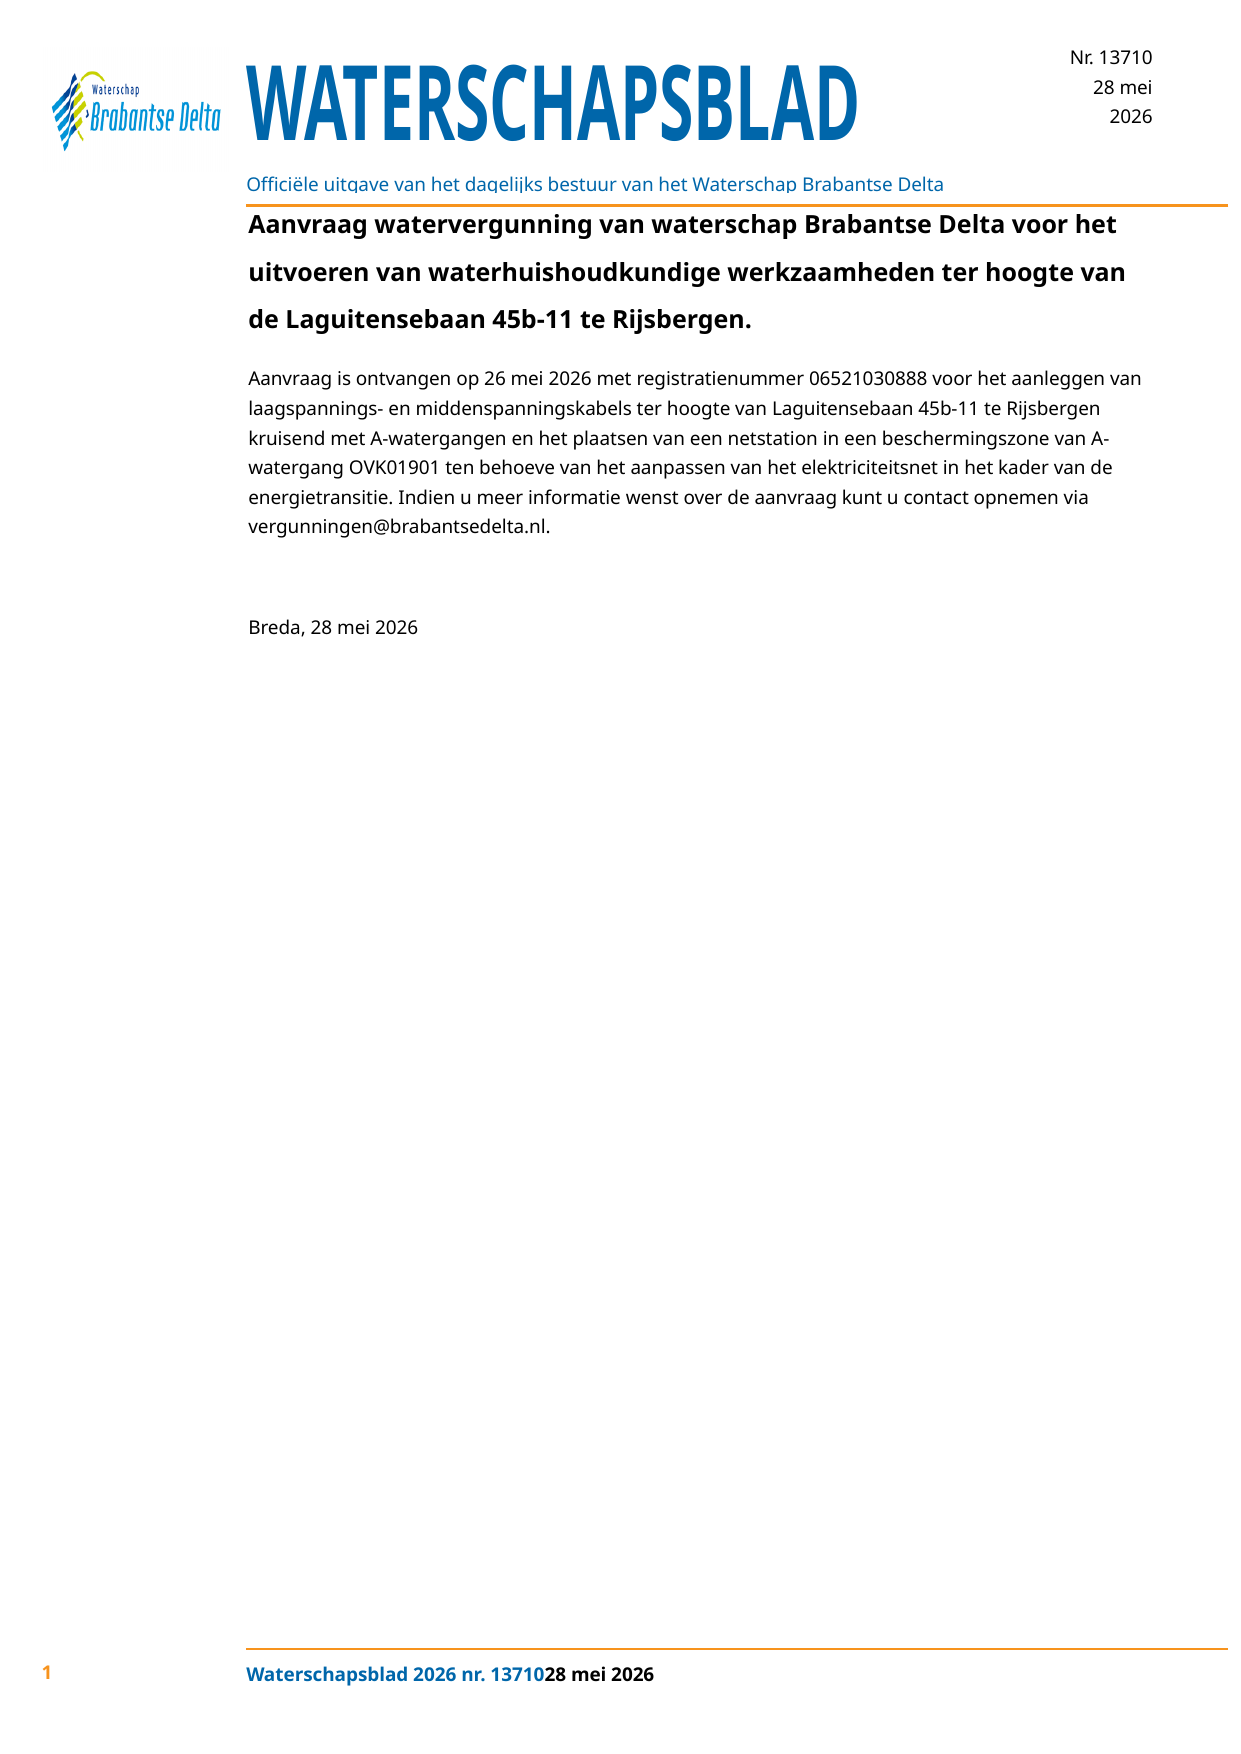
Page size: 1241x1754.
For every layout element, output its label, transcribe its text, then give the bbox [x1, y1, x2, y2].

text Aanvraag watervergunning van waterschap Brabantse Delta voor het uitvoeren van waterhuishoudkundige werkzaamheden ter hoogte van de Laguitensebaan 45b-11 te Rijsbergen. [248, 207, 1152, 336]
text Aanvraag is ontvangen op 26 mei 2026 met registratienummer 06521030888 voor het aanleggen van laagspannings- en middenspanningskabels ter hoogte van Laguitensebaan 45b-11 te Rijsbergen kruisend met A-watergangen en het plaatsen van een netstation in een beschermingszone van A-watergang OVK01901 ten behoeve van het aanpassen van het elektriciteitsnet in het kader van de energietransitie. Indien u meer informatie wenst over de aanvraag kunt u contact opnemen via vergunningen@brabantsedelta.nl. [248, 366, 1152, 539]
text Breda, 28 mei 2026 [248, 614, 1152, 640]
picture [41, 47, 231, 172]
